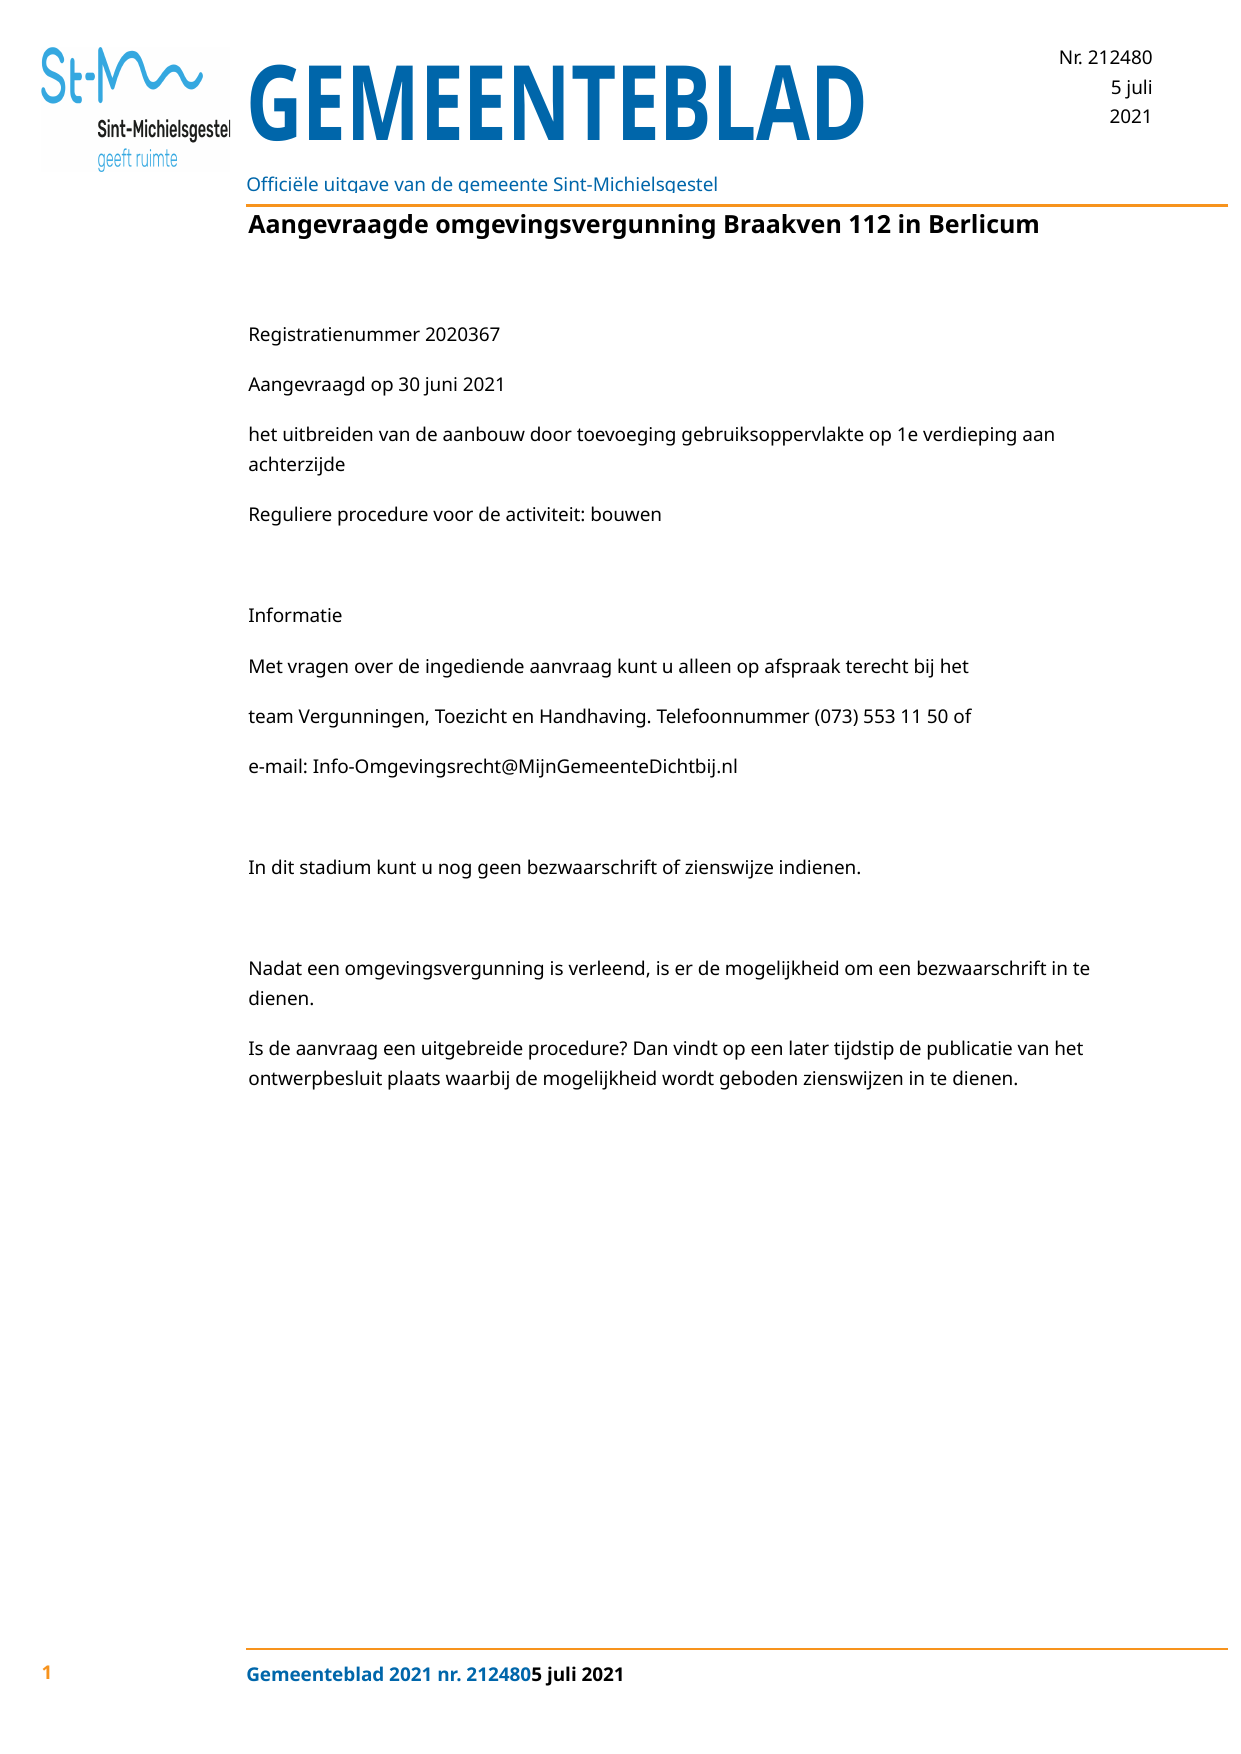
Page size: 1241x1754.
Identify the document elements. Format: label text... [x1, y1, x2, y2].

text Aangevraagd op 30 juni 2021 [248, 371, 1152, 397]
text Met vragen over de ingediende aanvraag kunt u alleen op afspraak terecht bij het [248, 653, 1152, 678]
text Reguliere procedure voor de activiteit: bouwen [248, 502, 1152, 527]
text Registratienummer 2020367 [248, 321, 1152, 346]
text e-mail: Info-Omgevingsrecht@MijnGemeenteDichtbij.nl [248, 754, 1152, 779]
text Aangevraagde omgevingsvergunning Braakven 112 in Berlicum [248, 207, 1152, 241]
text het uitbreiden van de aanbouw door toevoeging gebruiksoppervlakte op 1e verdieping aan achterzijde [248, 422, 1152, 477]
text Informatie [248, 602, 1152, 628]
text team Vergunningen, Toezicht en Handhaving. Telefoonnummer (073) 553 11 50 of [248, 703, 1152, 729]
text In dit stadium kunt u nog geen bezwaarschrift of zienswijze indienen. [248, 854, 1152, 880]
text Nadat een omgevingsvergunning is verleend, is er de mogelijkheid om een bezwaarschrift in te dienen. [248, 955, 1152, 1011]
text Is de aanvraag een uitgebreide procedure? Dan vindt op een later tijdstip de publicatie van het ontwerpbesluit plaats waarbij de mogelijkheid wordt geboden zienswijzen in te dienen. [248, 1035, 1152, 1091]
picture [41, 47, 231, 172]
